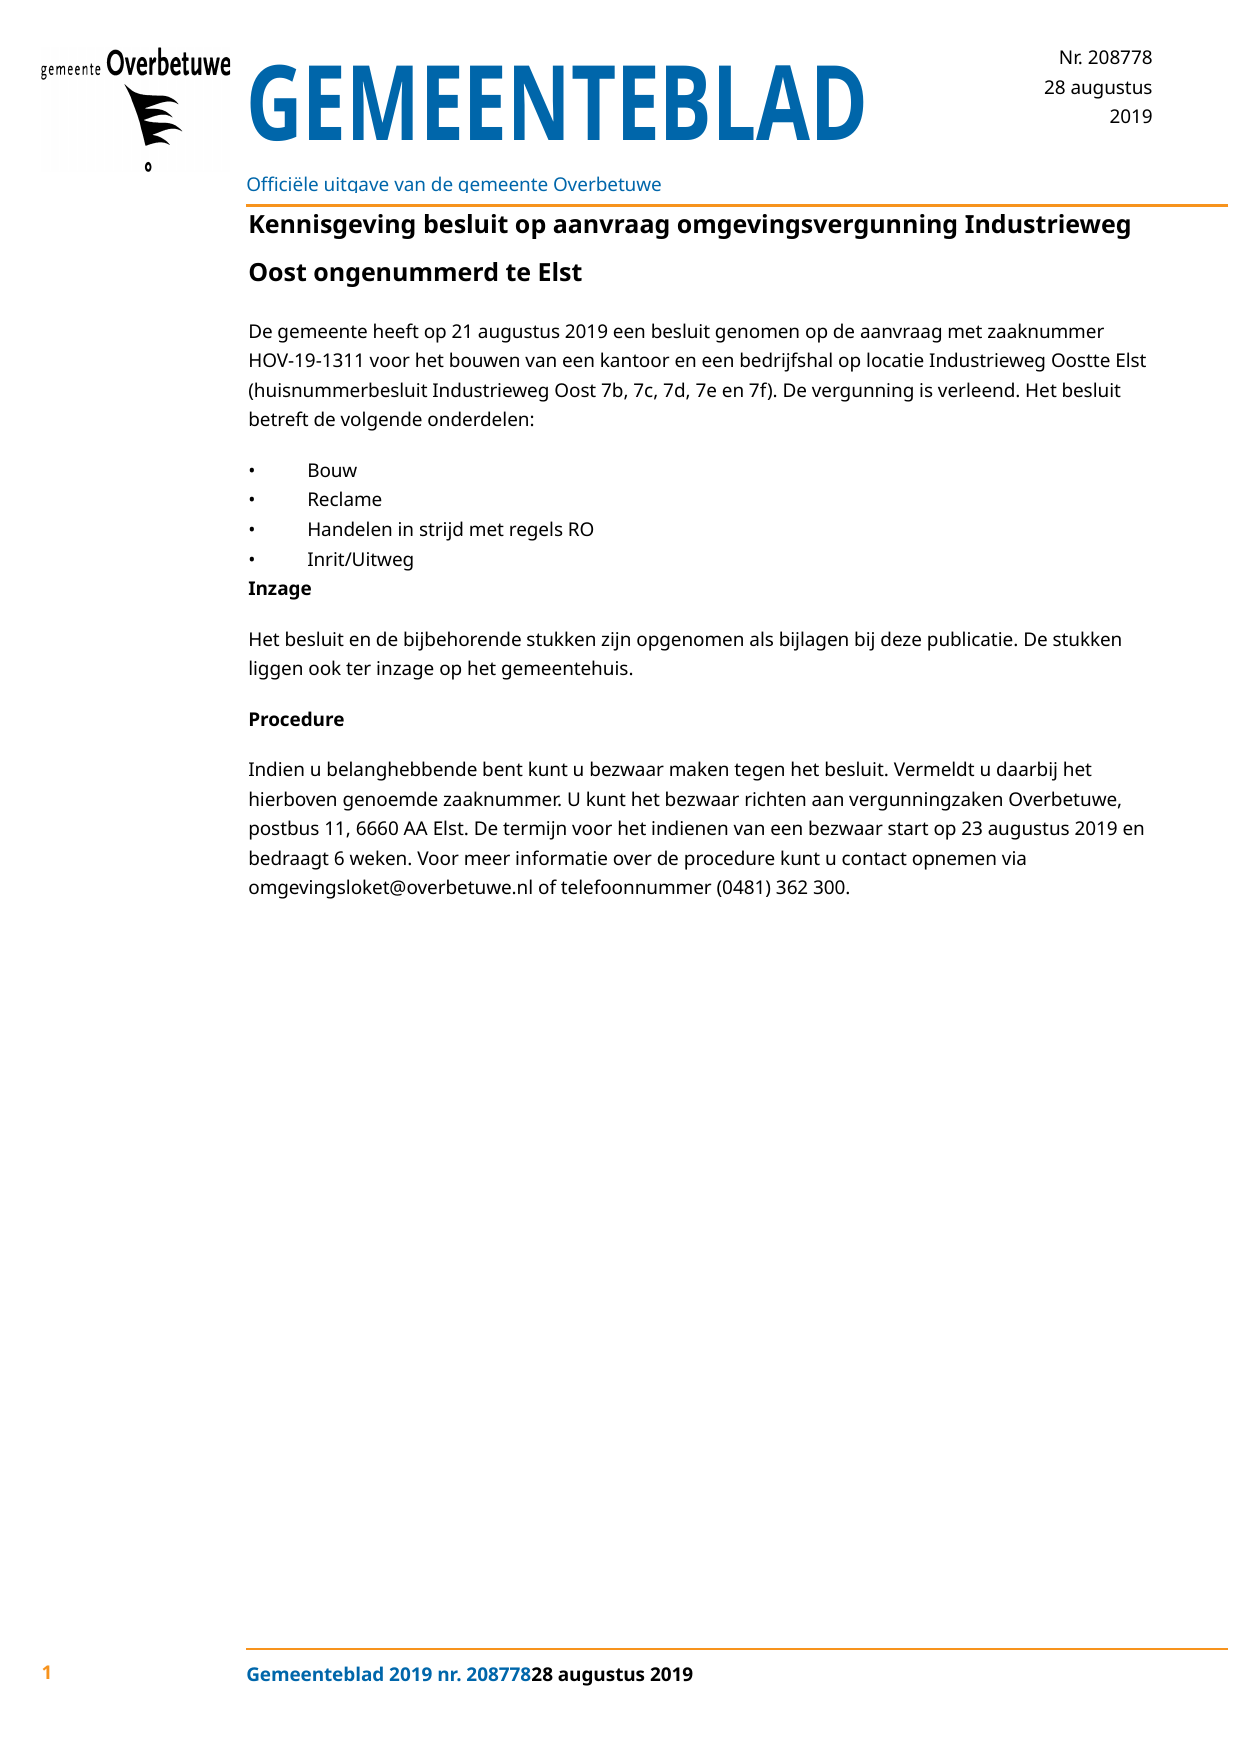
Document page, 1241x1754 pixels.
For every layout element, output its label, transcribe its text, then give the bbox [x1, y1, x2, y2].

text Procedure [248, 706, 1152, 732]
text Inzage [248, 575, 1152, 601]
text Kennisgeving besluit op aanvraag omgevingsvergunning Industrieweg Oost ongenummerd te Elst [248, 207, 1152, 288]
text Het besluit en de bijbehorende stukken zijn opgenomen als bijlagen bij deze publicatie. De stukken liggen ook ter inzage op het gemeentehuis. [248, 626, 1152, 681]
list Inrit/Uitweg [248, 546, 1152, 572]
list Bouw [248, 457, 1152, 483]
text De gemeente heeft op 21 augustus 2019 een besluit genomen op de aanvraag met zaaknummer HOV-19-1311 voor het bouwen van een kantoor en een bedrijfshal op locatie Industrieweg Oostte Elst (huisnummerbesluit Industrieweg Oost 7b, 7c, 7d, 7e en 7f). De vergunning is verleend. Het besluit betreft de volgende onderdelen: [248, 318, 1152, 432]
text Indien u belanghebbende bent kunt u bezwaar maken tegen het besluit. Vermeldt u daarbij het hierboven genoemde zaaknummer. U kunt het bezwaar richten aan vergunningzaken Overbetuwe, postbus 11, 6660 AA Elst. De termijn voor het indienen van een bezwaar start op 23 augustus 2019 en bedraagt 6 weken. Voor meer informatie over de procedure kunt u contact opnemen via omgevingsloket@overbetuwe.nl of telefoonnummer (0481) 362 300. [248, 756, 1152, 900]
list Handelen in strijd met regels RO [248, 516, 1152, 542]
list Reclame [248, 487, 1152, 512]
picture [41, 47, 231, 172]
